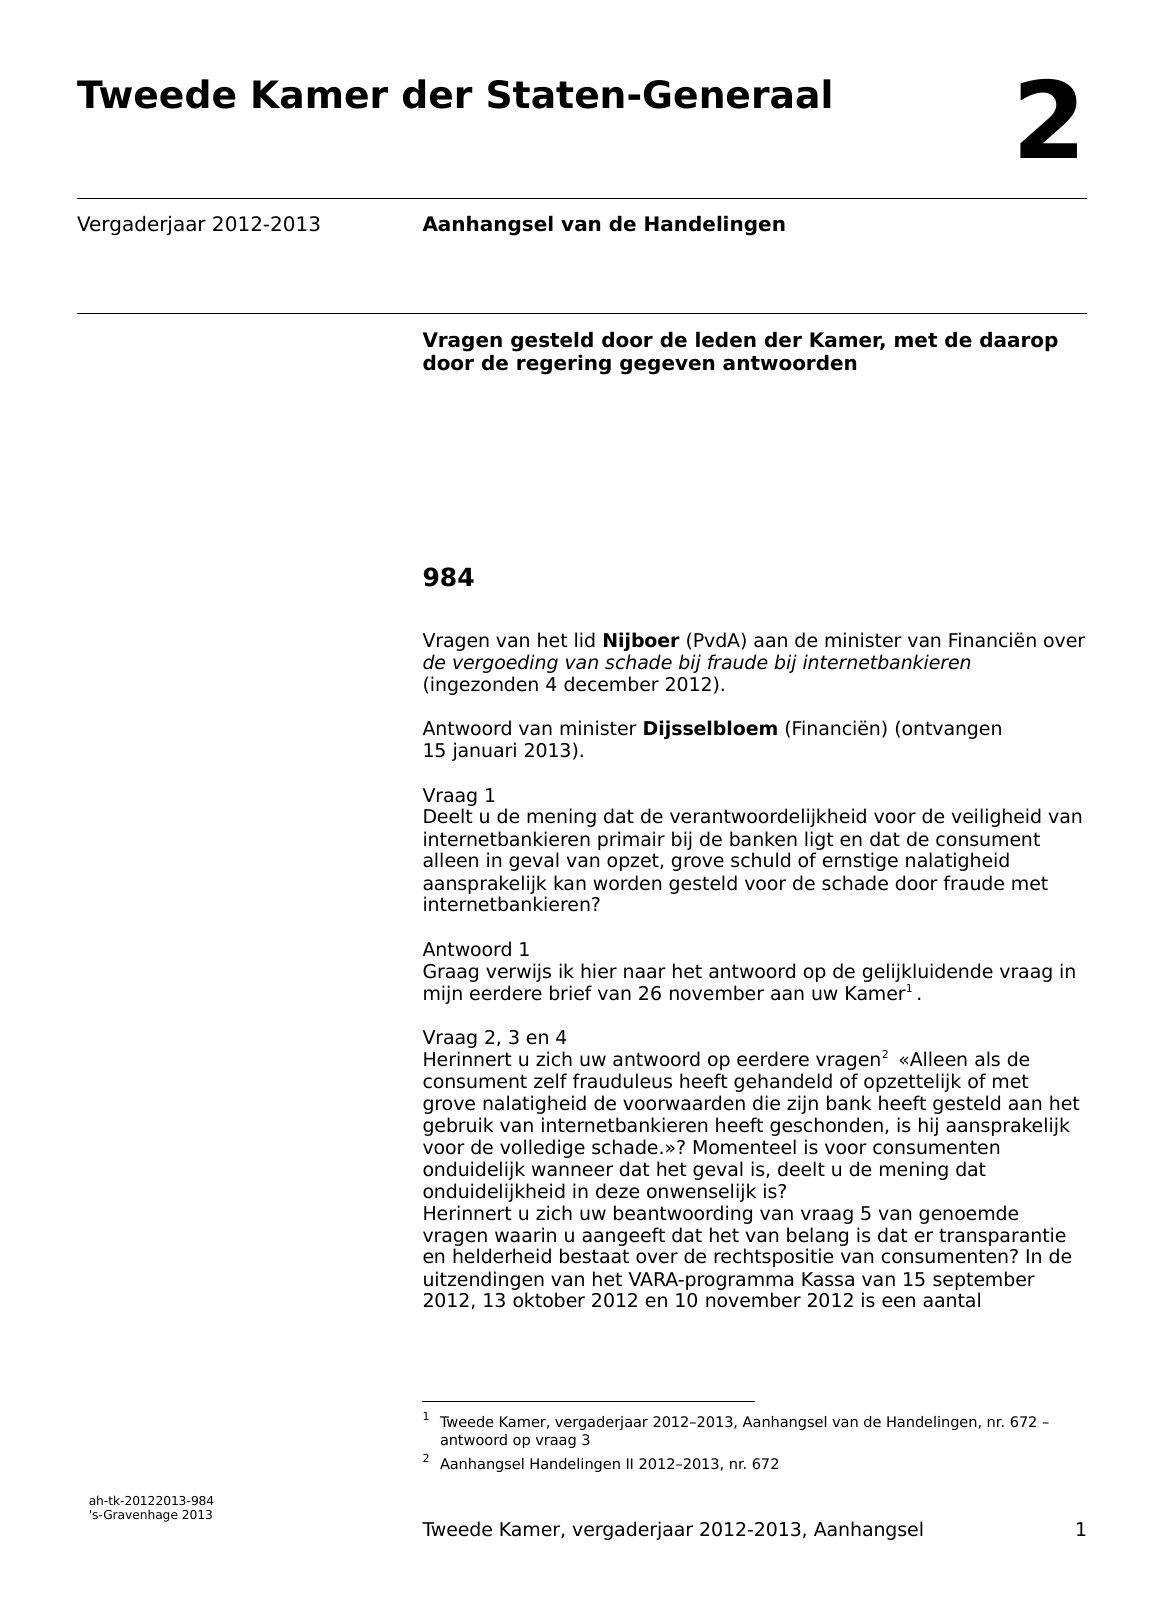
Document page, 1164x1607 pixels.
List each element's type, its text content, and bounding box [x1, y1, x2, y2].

text Herinnert u zich uw antwoord op eerdere vragen «Alleen als de consument zelf frauduleus heeft gehandeld of opzettelijk of met grove nalatigheid de voorwaarden die zijn bank heeft gesteld aan het gebruik van internetbankieren heeft geschonden, is hij aansprakelijk voor de volledige schade.»? Momenteel is voor consumenten onduidelijk wanneer dat het geval is, deelt u de mening dat onduidelijkheid in deze onwenselijk is? [422, 1049, 1087, 1202]
table_cell Aanhangsel van de Handelingen [422, 199, 1087, 313]
table_header Tweede Kamer der Staten-Generaal [77, 59, 886, 198]
table_cell Vragen gesteld door de leden der Kamer, met de daarop door de regering gegeven antwoorden [422, 314, 1087, 375]
table_cell [77, 314, 422, 375]
text Antwoord van minister Dijsselbloem (Financiën) (ontvangen 15 januari 2013). [422, 718, 1087, 762]
text Antwoord 1 [422, 938, 1087, 961]
table_cell Vergaderjaar 2012-2013 [77, 199, 422, 313]
text Aanhangsel Handelingen II 2012–2013, nr. 672 [422, 1452, 1087, 1474]
text ah-tk-20122013-984 [88, 1494, 323, 1508]
text Herinnert u zich uw beantwoording van vraag 5 van genoemde vragen waarin u aangeeft dat het van belang is dat er transparantie en helderheid bestaat over de rechtspositie van consumenten? In de uitzendingen van het VARA-programma Kassa van 15 september 2012, 13 oktober 2012 en 10 november 2012 is een aantal [422, 1202, 1087, 1312]
text Deelt u de mening dat de verantwoordelijkheid voor de veiligheid van internetbankieren primair bij de banken ligt en dat de consument alleen in geval van opzet, grove schuld of ernstige nalatigheid aansprakelijk kan worden gesteld voor de schade door fraude met internetbankieren? [422, 806, 1087, 916]
text 's-Gravenhage 2013 [88, 1508, 323, 1522]
text Vraag 1 [422, 784, 1087, 806]
text 984 [422, 563, 1087, 592]
text Vraag 2, 3 en 4 [422, 1027, 1087, 1049]
table_header 2 [886, 59, 1087, 198]
text Tweede Kamer, vergaderjaar 2012–2013, Aanhangsel van de Handelingen, nr. 672 – antwoord op vraag 3 [422, 1410, 1087, 1449]
text Vragen van het lid Nijboer (PvdA) aan de minister van Financiën over de vergoeding van schade bij fraude bij internetbankieren (ingezonden 4 december 2012). [422, 630, 1087, 696]
text Graag verwijs ik hier naar het antwoord op de gelijkluidende vraag in mijn eerdere brief van 26 november aan uw Kamer. [422, 961, 1087, 1004]
